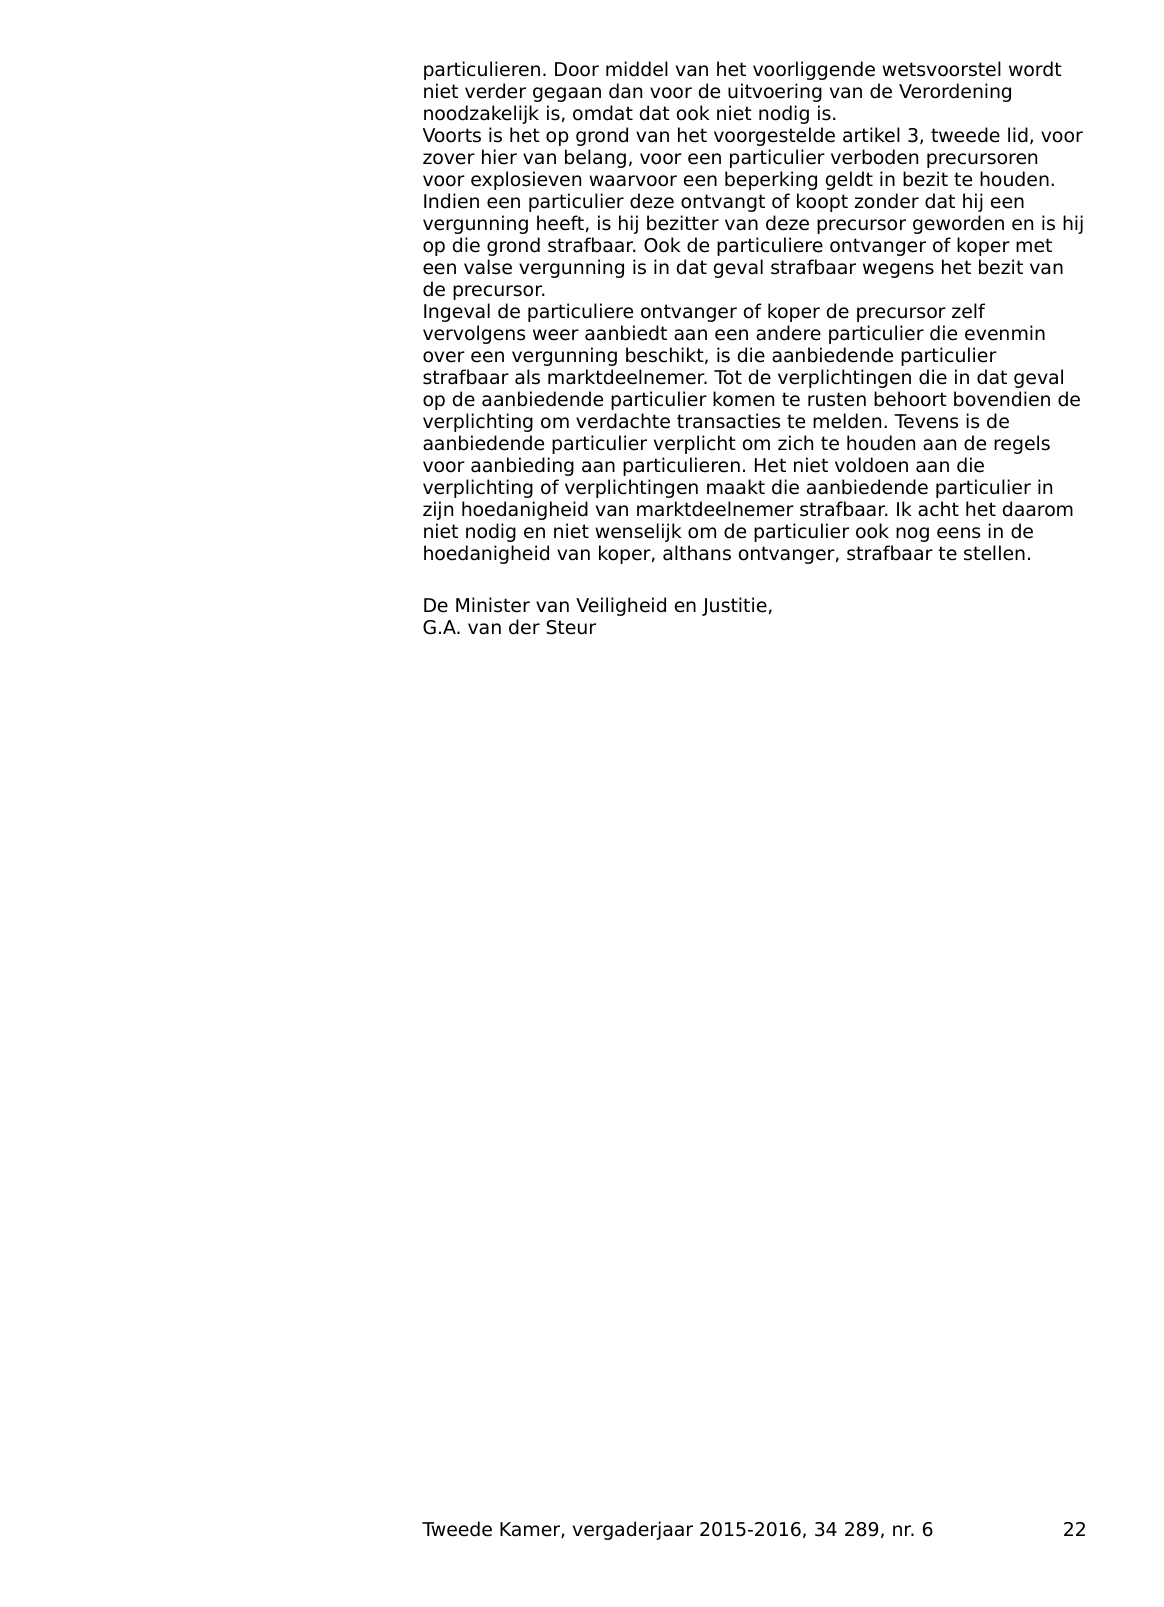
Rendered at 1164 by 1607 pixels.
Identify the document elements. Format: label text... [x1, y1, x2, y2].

text Ingeval de particuliere ontvanger of koper de precursor zelf vervolgens weer aanbiedt aan een andere particulier die evenmin over een vergunning beschikt, is die aanbiedende particulier strafbaar als marktdeelnemer. Tot de verplichtingen die in dat geval op de aanbiedende particulier komen te rusten behoort bovendien de verplichting om verdachte transacties te melden. Tevens is de aanbiedende particulier verplicht om zich te houden aan de regels voor aanbieding aan particulieren. Het niet voldoen aan die verplichting of verplichtingen maakt die aanbiedende particulier in zijn hoedanigheid van marktdeelnemer strafbaar. Ik acht het daarom niet nodig en niet wenselijk om de particulier ook nog eens in de hoedanigheid van koper, althans ontvanger, strafbaar te stellen. [422, 301, 1087, 564]
text Voorts is het op grond van het voorgestelde artikel 3, tweede lid, voor zover hier van belang, voor een particulier verboden precursoren voor explosieven waarvoor een beperking geldt in bezit te houden. Indien een particulier deze ontvangt of koopt zonder dat hij een vergunning heeft, is hij bezitter van deze precursor geworden en is hij op die grond strafbaar. Ook de particuliere ontvanger of koper met een valse vergunning is in dat geval strafbaar wegens het bezit van de precursor. [422, 125, 1087, 301]
text particulieren. Door middel van het voorliggende wetsvoorstel wordt niet verder gegaan dan voor de uitvoering van de Verordening noodzakelijk is, omdat dat ook niet nodig is. [422, 59, 1087, 125]
text De Minister van Veiligheid en Justitie, G.A. van der Steur [422, 594, 1087, 638]
